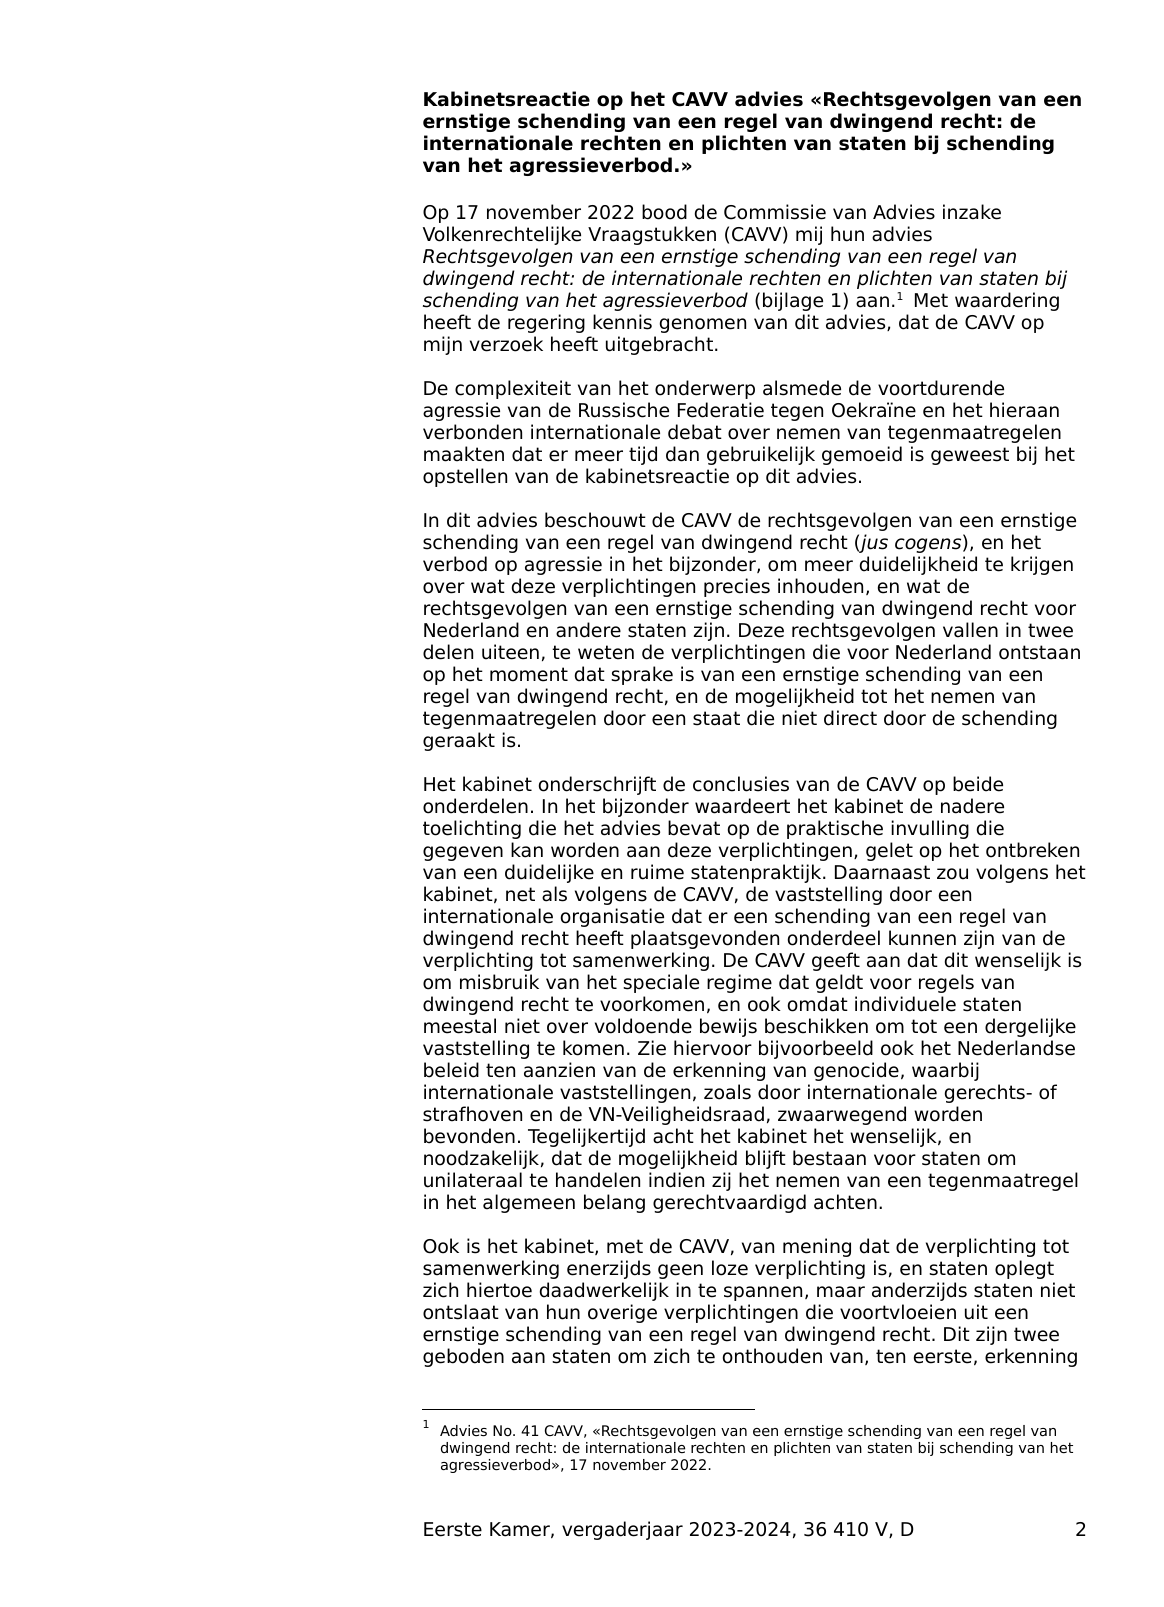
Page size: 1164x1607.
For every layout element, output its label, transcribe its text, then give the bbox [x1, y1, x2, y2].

text De complexiteit van het onderwerp alsmede de voortdurende agressie van de Russische Federatie tegen Oekraïne en het hieraan verbonden internationale debat over nemen van tegenmaatregelen maakten dat er meer tijd dan gebruikelijk gemoeid is geweest bij het opstellen van de kabinetsreactie op dit advies. [422, 378, 1087, 488]
text Ook is het kabinet, met de CAVV, van mening dat de verplichting tot samenwerking enerzijds geen loze verplichting is, en staten oplegt zich hiertoe daadwerkelijk in te spannen, maar anderzijds staten niet ontslaat van hun overige verplichtingen die voortvloeien uit een ernstige schending van een regel van dwingend recht. Dit zijn twee geboden aan staten om zich te onthouden van, ten eerste, erkenning [422, 1236, 1087, 1368]
text Op 17 november 2022 bood de Commissie van Advies inzake Volkenrechtelijke Vraagstukken (CAVV) mij hun advies Rechtsgevolgen van een ernstige schending van een regel van dwingend recht: de internationale rechten en plichten van staten bij schending van het agressieverbod (bijlage 1) aan. Met waardering heeft de regering kennis genomen van dit advies, dat de CAVV op mijn verzoek heeft uitgebracht. [422, 202, 1087, 356]
text In dit advies beschouwt de CAVV de rechtsgevolgen van een ernstige schending van een regel van dwingend recht (jus cogens), en het verbod op agressie in het bijzonder, om meer duidelijkheid te krijgen over wat deze verplichtingen precies inhouden, en wat de rechtsgevolgen van een ernstige schending van dwingend recht voor Nederland en andere staten zijn. Deze rechtsgevolgen vallen in twee delen uiteen, te weten de verplichtingen die voor Nederland ontstaan op het moment dat sprake is van een ernstige schending van een regel van dwingend recht, en de mogelijkheid tot het nemen van tegenmaatregelen door een staat die niet direct door de schending geraakt is. [422, 510, 1087, 752]
subtitle Kabinetsreactie op het CAVV advies «Rechtsgevolgen van een ernstige schending van een regel van dwingend recht: de internationale rechten en plichten van staten bij schending van het agressieverbod.» [422, 89, 1087, 177]
text Het kabinet onderschrijft de conclusies van de CAVV op beide onderdelen. In het bijzonder waardeert het kabinet de nadere toelichting die het advies bevat op de praktische invulling die gegeven kan worden aan deze verplichtingen, gelet op het ontbreken van een duidelijke en ruime statenpraktijk. Daarnaast zou volgens het kabinet, net als volgens de CAVV, de vaststelling door een internationale organisatie dat er een schending van een regel van dwingend recht heeft plaatsgevonden onderdeel kunnen zijn van de verplichting tot samenwerking. De CAVV geeft aan dat dit wenselijk is om misbruik van het speciale regime dat geldt voor regels van dwingend recht te voorkomen, en ook omdat individuele staten meestal niet over voldoende bewijs beschikken om tot een dergelijke vaststelling te komen. Zie hiervoor bijvoorbeeld ook het Nederlandse beleid ten aanzien van de erkenning van genocide, waarbij internationale vaststellingen, zoals door internationale gerechts- of strafhoven en de VN-Veiligheidsraad, zwaarwegend worden bevonden. Tegelijkertijd acht het kabinet het wenselijk, en noodzakelijk, dat de mogelijkheid blijft bestaan voor staten om unilateraal te handelen indien zij het nemen van een tegenmaatregel in het algemeen belang gerechtvaardigd achten. [422, 774, 1087, 1214]
text Advies No. 41 CAVV, «Rechtsgevolgen van een ernstige schending van een regel van dwingend recht: de internationale rechten en plichten van staten bij schending van het agressieverbod», 17 november 2022. [422, 1418, 1087, 1474]
